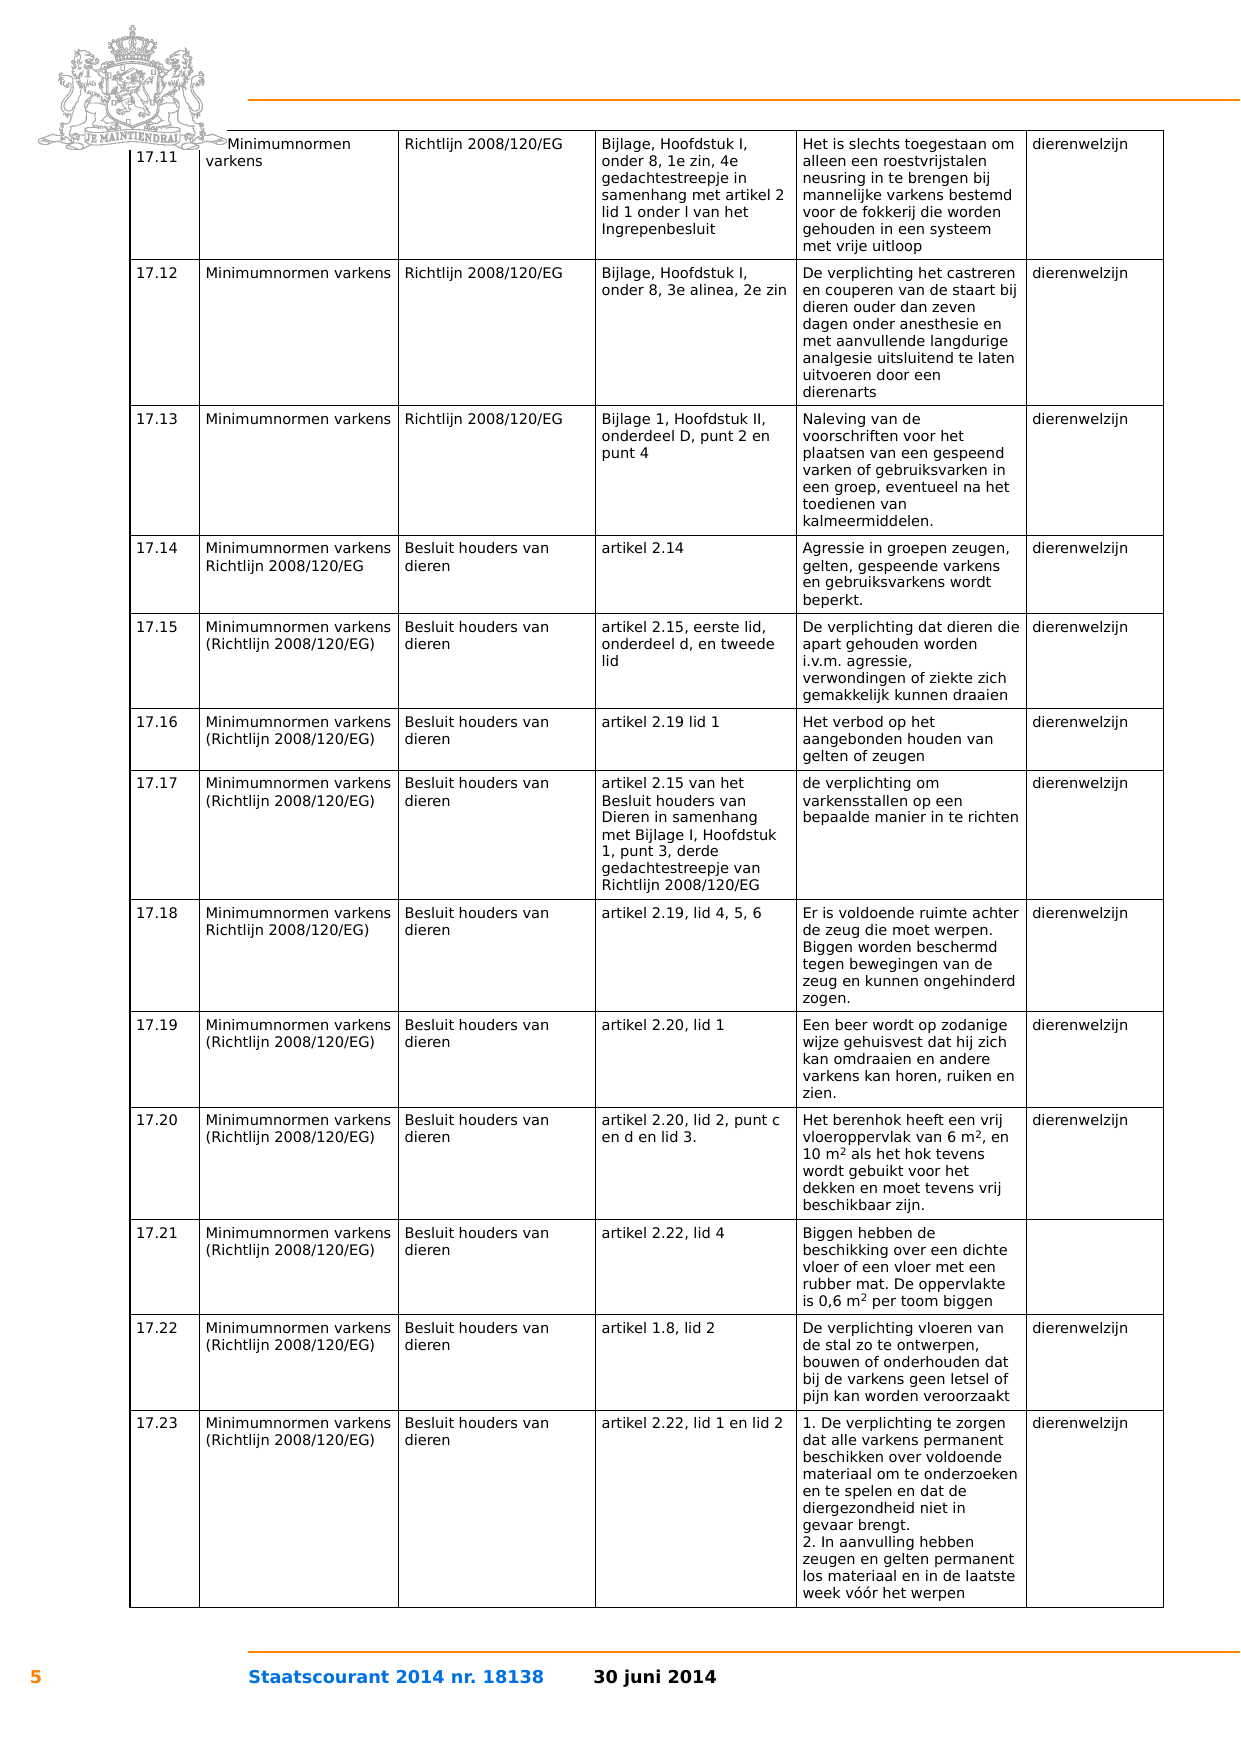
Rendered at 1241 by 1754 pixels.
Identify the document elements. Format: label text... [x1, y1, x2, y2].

table_cell de verplichting om varkensstallen op een bepaalde manier in te richten [797, 771, 1026, 899]
table_cell Agressie in groepen zeugen, gelten, gespeende varkens en gebruiksvarkens wordt beperkt. [797, 536, 1026, 613]
table_cell artikel 2.22, lid 4 [596, 1220, 796, 1314]
table_cell Richtlijn 2008/120/EG [399, 406, 595, 535]
table_cell dierenwelzijn [1027, 406, 1163, 535]
table_cell Minimumnormen varkens [200, 131, 398, 259]
table_cell dierenwelzijn [1027, 260, 1163, 405]
table_cell dierenwelzijn [1027, 900, 1163, 1011]
table_cell 17.15 [131, 614, 199, 708]
table_cell 17.20 [131, 1108, 199, 1219]
table_cell artikel 2.20, lid 1 [596, 1012, 796, 1107]
table_cell dierenwelzijn [1027, 536, 1163, 613]
table_cell 17.12 [131, 260, 199, 405]
table_cell Naleving van de voorschriften voor het plaatsen van een gespeend varken of gebruiksvarken in een groep, eventueel na het toedienen van kalmeermiddelen. [797, 406, 1026, 535]
table_cell Het verbod op het aangebonden houden van gelten of zeugen [797, 709, 1026, 770]
table_cell artikel 2.20, lid 2, punt c en d en lid 3. [596, 1108, 796, 1219]
table_cell Bijlage 1, Hoofdstuk II, onderdeel D, punt 2 en punt 4 [596, 406, 796, 535]
table_cell Biggen hebben de beschikking over een dichte vloer of een vloer met een rubber mat. De oppervlakte is 0,6 m2 per toom biggen [797, 1220, 1026, 1314]
table_cell Bijlage, Hoofdstuk I, onder 8, 3e alinea, 2e zin [596, 260, 796, 405]
table_cell 17.21 [131, 1220, 199, 1314]
table_cell 17.18 [131, 900, 199, 1011]
picture [38, 25, 227, 150]
table_cell dierenwelzijn [1027, 614, 1163, 708]
table_cell Richtlijn 2008/120/EG [399, 131, 595, 259]
table_cell 17.11 [131, 150, 199, 259]
table_cell Besluit houders van dieren [399, 1315, 595, 1409]
table_cell Besluit houders van dieren [399, 1108, 595, 1219]
table_cell Het berenhok heeft een vrij vloeroppervlak van 6 m2, en 10 m2 als het hok tevens wordt gebuikt voor het dekken en moet tevens vrij beschikbaar zijn. [797, 1108, 1026, 1219]
table_cell artikel 2.22, lid 1 en lid 2 [596, 1411, 796, 1607]
table_cell artikel 2.19 lid 1 [596, 709, 796, 770]
table_cell Minimumnormen varkens [200, 406, 398, 535]
table_cell Minimumnormen varkens (Richtlijn 2008/120/EG) [200, 1108, 398, 1219]
table_cell Minimumnormen varkens (Richtlijn 2008/120/EG) [200, 1315, 398, 1409]
table_cell Minimumnormen varkens (Richtlijn 2008/120/EG) [200, 709, 398, 770]
table_cell dierenwelzijn [1027, 1315, 1163, 1409]
table_cell Minimumnormen varkens (Richtlijn 2008/120/EG) [200, 1012, 398, 1107]
table_cell [1027, 1220, 1163, 1314]
table_cell dierenwelzijn [1027, 709, 1163, 770]
table_cell Besluit houders van dieren [399, 536, 595, 613]
table_cell Minimumnormen varkens (Richtlijn 2008/120/EG) [200, 1220, 398, 1314]
table_cell 17.22 [131, 1315, 199, 1409]
table_cell Minimumnormen varkens Richtlijn 2008/120/EG) [200, 900, 398, 1011]
table_cell artikel 2.14 [596, 536, 796, 613]
table_cell Minimumnormen varkens Richtlijn 2008/120/EG [200, 536, 398, 613]
table_cell Besluit houders van dieren [399, 1411, 595, 1607]
table_cell Een beer wordt op zodanige wijze gehuisvest dat hij zich kan omdraaien en andere varkens kan horen, ruiken en zien. [797, 1012, 1026, 1107]
table_cell artikel 2.15, eerste lid, onderdeel d, en tweede lid [596, 614, 796, 708]
table_cell Het is slechts toegestaan om alleen een roestvrijstalen neusring in te brengen bij mannelijke varkens bestemd voor de fokkerij die worden gehouden in een systeem met vrije uitloop [797, 131, 1026, 259]
table_cell 17.19 [131, 1012, 199, 1107]
table_cell artikel 2.15 van het Besluit houders van Dieren in samenhang met Bijlage I, Hoofdstuk 1, punt 3, derde gedachtestreepje van Richtlijn 2008/120/EG [596, 771, 796, 899]
table_cell Minimumnormen varkens (Richtlijn 2008/120/EG) [200, 614, 398, 708]
table_cell De verplichting dat dieren die apart gehouden worden i.v.m. agressie, verwondingen of ziekte zich gemakkelijk kunnen draaien [797, 614, 1026, 708]
table_cell dierenwelzijn [1027, 131, 1163, 259]
table_cell De verplichting vloeren van de stal zo te ontwerpen, bouwen of onderhouden dat bij de varkens geen letsel of pijn kan worden veroorzaakt [797, 1315, 1026, 1409]
table_cell Besluit houders van dieren [399, 771, 595, 899]
table_cell dierenwelzijn [1027, 1108, 1163, 1219]
table_cell Er is voldoende ruimte achter de zeug die moet werpen. Biggen worden beschermd tegen bewegingen van de zeug en kunnen ongehinderd zogen. [797, 900, 1026, 1011]
table_cell 17.23 [131, 1411, 199, 1607]
table_cell Besluit houders van dieren [399, 900, 595, 1011]
table_cell dierenwelzijn [1027, 1411, 1163, 1607]
table_cell Richtlijn 2008/120/EG [399, 260, 595, 405]
table_cell artikel 2.19, lid 4, 5, 6 [596, 900, 796, 1011]
table_cell 17.13 [131, 406, 199, 535]
table_cell 17.14 [131, 536, 199, 613]
table_cell dierenwelzijn [1027, 1012, 1163, 1107]
table_cell 17.16 [131, 709, 199, 770]
table_cell Besluit houders van dieren [399, 1220, 595, 1314]
table_cell De verplichting het castreren en couperen van de staart bij dieren ouder dan zeven dagen onder anesthesie en met aanvullende langdurige analgesie uitsluitend te laten uitvoeren door een dierenarts [797, 260, 1026, 405]
table_cell Minimumnormen varkens [200, 260, 398, 405]
table_cell Besluit houders van dieren [399, 614, 595, 708]
table_cell Bijlage, Hoofdstuk I, onder 8, 1e zin, 4e gedachtestreepje in samenhang met artikel 2 lid 1 onder l van het Ingrepenbesluit [596, 131, 796, 259]
table_cell Minimumnormen varkens (Richtlijn 2008/120/EG) [200, 771, 398, 899]
table_cell 17.17 [131, 771, 199, 899]
table_cell 1. De verplichting te zorgen dat alle varkens permanent beschikken over voldoende materiaal om te onderzoeken en te spelen en dat de diergezondheid niet in gevaar brengt. 2. In aanvulling hebben zeugen en gelten permanent los materiaal en in de laatste week vóór het werpen [797, 1411, 1026, 1607]
table_cell Minimumnormen varkens (Richtlijn 2008/120/EG) [200, 1411, 398, 1607]
table_cell Besluit houders van dieren [399, 709, 595, 770]
table_cell artikel 1.8, lid 2 [596, 1315, 796, 1409]
table_cell dierenwelzijn [1027, 771, 1163, 899]
table_cell Besluit houders van dieren [399, 1012, 595, 1107]
